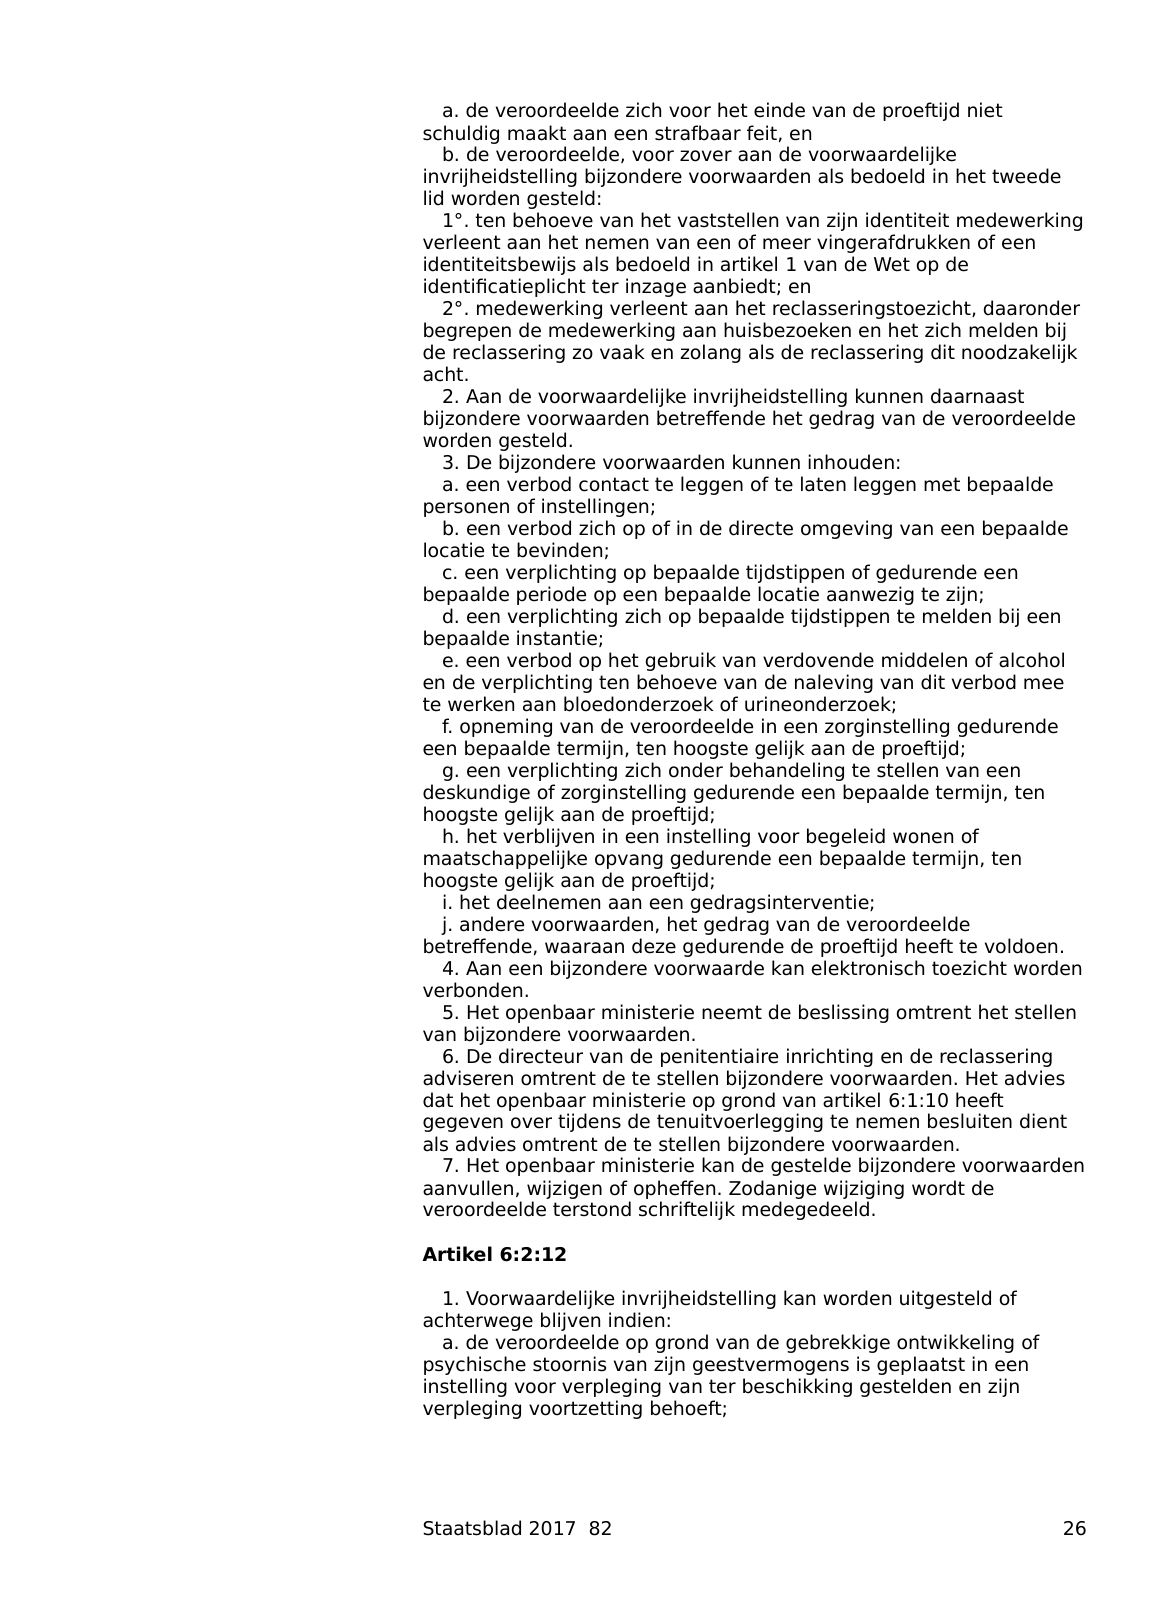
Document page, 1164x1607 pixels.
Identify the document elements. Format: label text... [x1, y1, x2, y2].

text 5. Het openbaar ministerie neemt de beslissing omtrent het stellen van bijzondere voorwaarden. [422, 1002, 1087, 1046]
text h. het verblijven in een instelling voor begeleid wonen of maatschappelijke opvang gedurende een bepaalde termijn, ten hoogste gelijk aan de proeftijd; [422, 826, 1087, 892]
text 2. Aan de voorwaardelijke invrijheidstelling kunnen daarnaast bijzondere voorwaarden betreffende het gedrag van de veroordeelde worden gesteld. [422, 386, 1087, 452]
text a. een verbod contact te leggen of te laten leggen met bepaalde personen of instellingen; [422, 474, 1087, 518]
text i. het deelnemen aan een gedragsinterventie; [422, 892, 1087, 914]
text a. de veroordeelde op grond van de gebrekkige ontwikkeling of psychische stoornis van zijn geestvermogens is geplaatst in een instelling voor verpleging van ter beschikking gestelden en zijn verpleging voortzetting behoeft; [422, 1332, 1087, 1419]
text b. de veroordeelde, voor zover aan de voorwaardelijke invrijheidstelling bijzondere voorwaarden als bedoeld in het tweede lid worden gesteld: [422, 144, 1087, 210]
text 2°. medewerking verleent aan het reclasseringstoezicht, daaronder begrepen de medewerking aan huisbezoeken en het zich melden bij de reclassering zo vaak en zolang als de reclassering dit noodzakelijk acht. [422, 298, 1087, 386]
text 1. Voorwaardelijke invrijheidstelling kan worden uitgesteld of achterwege blijven indien: [422, 1288, 1087, 1332]
text a. de veroordeelde zich voor het einde van de proeftijd niet schuldig maakt aan een strafbaar feit, en [422, 100, 1087, 144]
text 4. Aan een bijzondere voorwaarde kan elektronisch toezicht worden verbonden. [422, 958, 1087, 1002]
text f. opneming van de veroordeelde in een zorginstelling gedurende een bepaalde termijn, ten hoogste gelijk aan de proeftijd; [422, 716, 1087, 760]
text g. een verplichting zich onder behandeling te stellen van een deskundige of zorginstelling gedurende een bepaalde termijn, ten hoogste gelijk aan de proeftijd; [422, 760, 1087, 826]
text e. een verbod op het gebruik van verdovende middelen of alcohol en de verplichting ten behoeve van de naleving van dit verbod mee te werken aan bloedonderzoek of urineonderzoek; [422, 650, 1087, 716]
subtitle Artikel 6:2:12 [422, 1243, 1087, 1266]
text 7. Het openbaar ministerie kan de gestelde bijzondere voorwaarden aanvullen, wijzigen of opheffen. Zodanige wijziging wordt de veroordeelde terstond schriftelijk medegedeeld. [422, 1155, 1087, 1221]
text 3. De bijzondere voorwaarden kunnen inhouden: [422, 452, 1087, 474]
text c. een verplichting op bepaalde tijdstippen of gedurende een bepaalde periode op een bepaalde locatie aanwezig te zijn; [422, 562, 1087, 606]
text b. een verbod zich op of in de directe omgeving van een bepaalde locatie te bevinden; [422, 518, 1087, 562]
text j. andere voorwaarden, het gedrag van de veroordeelde betreffende, waaraan deze gedurende de proeftijd heeft te voldoen. [422, 914, 1087, 958]
text d. een verplichting zich op bepaalde tijdstippen te melden bij een bepaalde instantie; [422, 606, 1087, 650]
text 6. De directeur van de penitentiaire inrichting en de reclassering adviseren omtrent de te stellen bijzondere voorwaarden. Het advies dat het openbaar ministerie op grond van artikel 6:1:10 heeft gegeven over tijdens de tenuitvoerlegging te nemen besluiten dient als advies omtrent de te stellen bijzondere voorwaarden. [422, 1046, 1087, 1155]
text 1°. ten behoeve van het vaststellen van zijn identiteit medewerking verleent aan het nemen van een of meer vingerafdrukken of een identiteitsbewijs als bedoeld in artikel 1 van de Wet op de identificatieplicht ter inzage aanbiedt; en [422, 210, 1087, 298]
